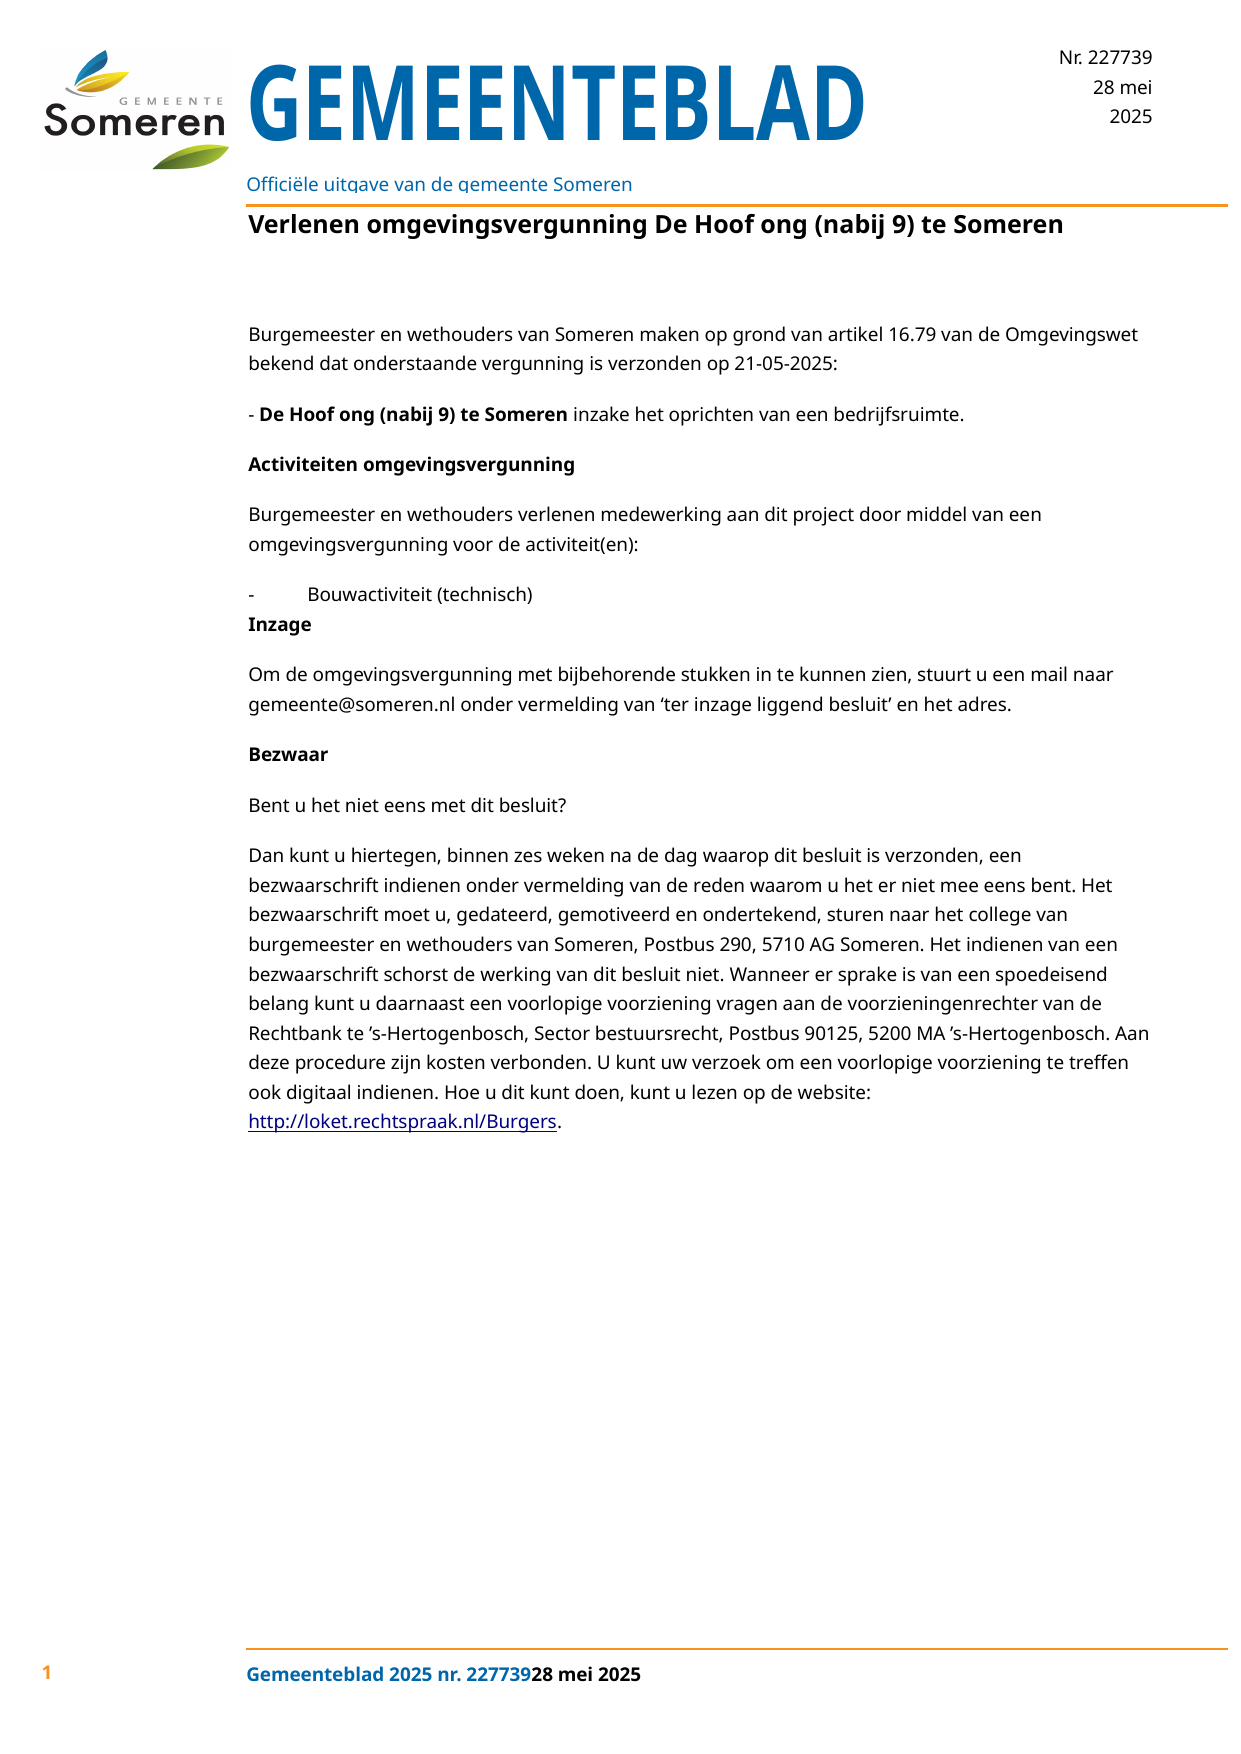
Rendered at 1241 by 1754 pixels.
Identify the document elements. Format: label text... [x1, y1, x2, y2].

text Bent u het niet eens met dit besluit? [248, 792, 1152, 818]
text Dan kunt u hiertegen, binnen zes weken na de dag waarop dit besluit is verzonden, een bezwaarschrift indienen onder vermelding van de reden waarom u het er niet mee eens bent. Het bezwaarschrift moet u, gedateerd, gemotiveerd en ondertekend, sturen naar het college van burgemeester en wethouders van Someren, Postbus 290, 5710 AG Someren. Het indienen van een bezwaarschrift schorst de werking van dit besluit niet. Wanneer er sprake is van een spoedeisend belang kunt u daarnaast een voorlopige voorziening vragen aan de voorzieningenrechter van de Rechtbank te ’s-Hertogenbosch, Sector bestuursrecht, Postbus 90125, 5200 MA ’s-Hertogenbosch. Aan deze procedure zijn kosten verbonden. U kunt uw verzoek om een voorlopige voorziening te treffen ook digitaal indienen. Hoe u dit kunt doen, kunt u lezen op de website: http://loket.rechtspraak.nl/Burgers. [248, 842, 1152, 1134]
text Burgemeester en wethouders van Someren maken op grond van artikel 16.79 van de Omgevingswet bekend dat onderstaande vergunning is verzonden op 21-05-2025: [248, 321, 1152, 376]
text - De Hoof ong (nabij 9) te Someren inzake het oprichten van een bedrijfsruimte. [248, 401, 1152, 426]
text Bezwaar [248, 742, 1152, 767]
list Bouwactiviteit (technisch) [248, 582, 1152, 607]
picture [41, 47, 231, 172]
text Activiteiten omgevingsvergunning [248, 451, 1152, 477]
text Inzage [248, 611, 1152, 637]
text Om de omgevingsvergunning met bijbehorende stukken in te kunnen zien, stuurt u een mail naar gemeente@someren.nl onder vermelding van ‘ter inzage liggend besluit’ en het adres. [248, 662, 1152, 717]
text Burgemeester en wethouders verlenen medewerking aan dit project door middel van een omgevingsvergunning voor de activiteit(en): [248, 502, 1152, 557]
text Verlenen omgevingsvergunning De Hoof ong (nabij 9) te Someren [248, 207, 1152, 241]
